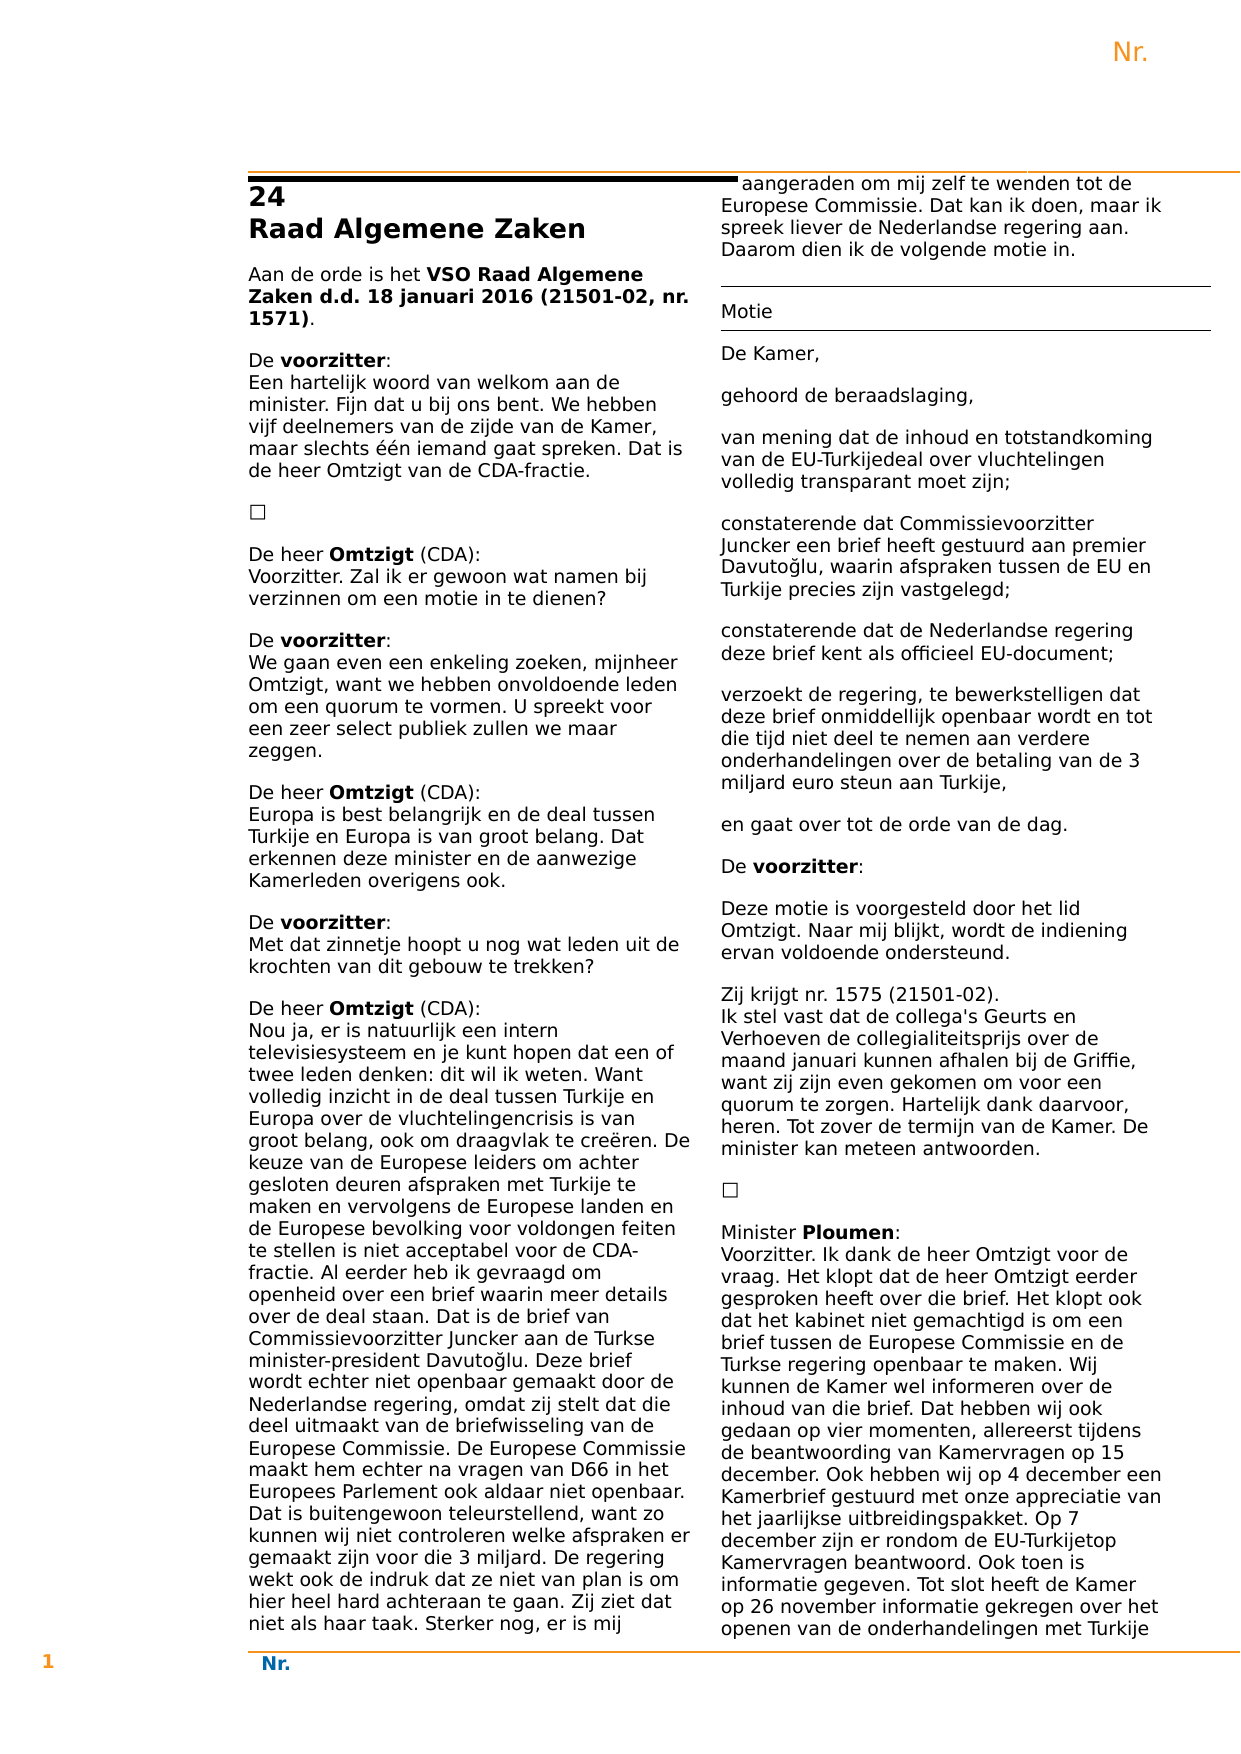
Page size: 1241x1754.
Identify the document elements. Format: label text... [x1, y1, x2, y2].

text constaterende dat Commissievoorzitter Juncker een brief heeft gestuurd aan premier Davutoğlu, waarin afspraken tussen de EU en Turkije precies zijn vastgelegd; [721, 512, 1163, 600]
text en gaat over tot de orde van de dag. [721, 814, 1163, 836]
text De voorzitter: [248, 912, 691, 934]
text ⬜ [248, 502, 691, 524]
text Europa is best belangrijk en de deal tussen Turkije en Europa is van groot belang. Dat erkennen deze minister en de aanwezige Kamerleden overigens ook. [248, 804, 691, 892]
text De Kamer, [721, 343, 1163, 364]
text De heer Omtzigt (CDA): [248, 544, 691, 566]
text Zij krijgt nr. 1575 (21501-02). [721, 984, 1163, 1006]
text constaterende dat de Nederlandse regering deze brief kent als officieel EU-document; [721, 620, 1163, 664]
text verzoekt de regering, te bewerkstelligen dat deze brief onmiddellijk openbaar wordt en tot die tijd niet deel te nemen aan verdere onderhandelingen over de betaling van de 3 miljard euro steun aan Turkije, [721, 684, 1163, 794]
text van mening dat de inhoud en totstandkoming van de EU-Turkijedeal over vluchtelingen volledig transparant moet zijn; [721, 427, 1163, 492]
text Nou ja, er is natuurlijk een intern televisiesysteem en je kunt hopen dat een of twee leden denken: dit wil ik weten. Want volledig inzicht in de deal tussen Turkije en Europa over de vluchtelingencrisis is van groot belang, ook om draagvlak te creëren. De keuze van de Europese leiders om achter gesloten deuren afspraken met Turkije te maken en vervolgens de Europese landen en de Europese bevolking voor voldongen feiten te stellen is niet acceptabel voor de CDA-fractie. Al eerder heb ik gevraagd om openheid over een brief waarin meer details over de deal staan. Dat is de brief van Commissievoorzitter Juncker aan de Turkse minister-president Davutoğlu. Deze brief wordt echter niet openbaar gemaakt door de Nederlandse regering, omdat zij stelt dat die deel uitmaakt van de briefwisseling van de Europese Commissie. De Europese Commissie maakt hem echter na vragen van D66 in het Europees Parlement ook aldaar niet openbaar. Dat is buitengewoon teleurstellend, want zo kunnen wij niet controleren welke afspraken er gemaakt zijn voor die 3 miljard. De regering wekt ook de indruk dat ze niet van plan is om hier heel hard achteraan te gaan. Zij ziet dat niet als haar taak. Sterker nog, er is mij [248, 1020, 691, 1635]
text Ik stel vast dat de collega's Geurts en Verhoeven de collegialiteitsprijs over de maand januari kunnen afhalen bij de Griffie, want zij zijn even gekomen om voor een quorum te zorgen. Hartelijk dank daarvoor, heren. Tot zover de termijn van de Kamer. De minister kan meteen antwoorden. [721, 1006, 1163, 1160]
text Motie [721, 301, 1163, 323]
text aangeraden om mij zelf te wenden tot de Europese Commissie. Dat kan ik doen, maar ik spreek liever de Nederlandse regering aan. Daarom dien ik de volgende motie in. [721, 173, 1163, 261]
text Voorzitter. Zal ik er gewoon wat namen bij verzinnen om een motie in te dienen? [248, 566, 691, 610]
text De heer Omtzigt (CDA): [248, 782, 691, 804]
text gehoord de beraadslaging, [721, 384, 1163, 407]
text De voorzitter: [248, 350, 691, 372]
text Een hartelijk woord van welkom aan de minister. Fijn dat u bij ons bent. We hebben vijf deelnemers van de zijde van de Kamer, maar slechts één iemand gaat spreken. Dat is de heer Omtzigt van de CDA-fractie. [248, 372, 691, 482]
text Voorzitter. Ik dank de heer Omtzigt voor de vraag. Het klopt dat de heer Omtzigt eerder gesproken heeft over die brief. Het klopt ook dat het kabinet niet gemachtigd is om een brief tussen de Europese Commissie en de Turkse regering openbaar te maken. Wij kunnen de Kamer wel informeren over de inhoud van die brief. Dat hebben wij ook gedaan op vier momenten, allereerst tijdens de beantwoording van Kamervragen op 15 december. Ook hebben wij op 4 december een Kamerbrief gestuurd met onze appreciatie van het jaarlijkse uitbreidingspakket. Op 7 december zijn er rondom de EU-Turkijetop Kamervragen beantwoord. Ook toen is informatie gegeven. Tot slot heeft de Kamer op 26 november informatie gekregen over het openen van de onderhandelingen met Turkije [721, 1244, 1163, 1639]
text De voorzitter: [721, 856, 1163, 878]
text Aan de orde is het VSO Raad Algemene Zaken d.d. 18 januari 2016 (21501-02, nr. 1571). [248, 264, 691, 330]
text De voorzitter: [248, 630, 691, 652]
text We gaan even een enkeling zoeken, mijnheer Omtzigt, want we hebben onvoldoende leden om een quorum te vormen. U spreekt voor een zeer select publiek zullen we maar zeggen. [248, 652, 691, 762]
text ⬜ [721, 1180, 1163, 1202]
text Minister Ploumen: [721, 1222, 1163, 1244]
text De heer Omtzigt (CDA): [248, 998, 691, 1020]
title 24 Raad Algemene Zaken [248, 182, 691, 244]
text Met dat zinnetje hoopt u nog wat leden uit de krochten van dit gebouw te trekken? [248, 934, 691, 978]
text Deze motie is voorgesteld door het lid Omtzigt. Naar mij blijkt, wordt de indiening ervan voldoende ondersteund. [721, 898, 1163, 964]
